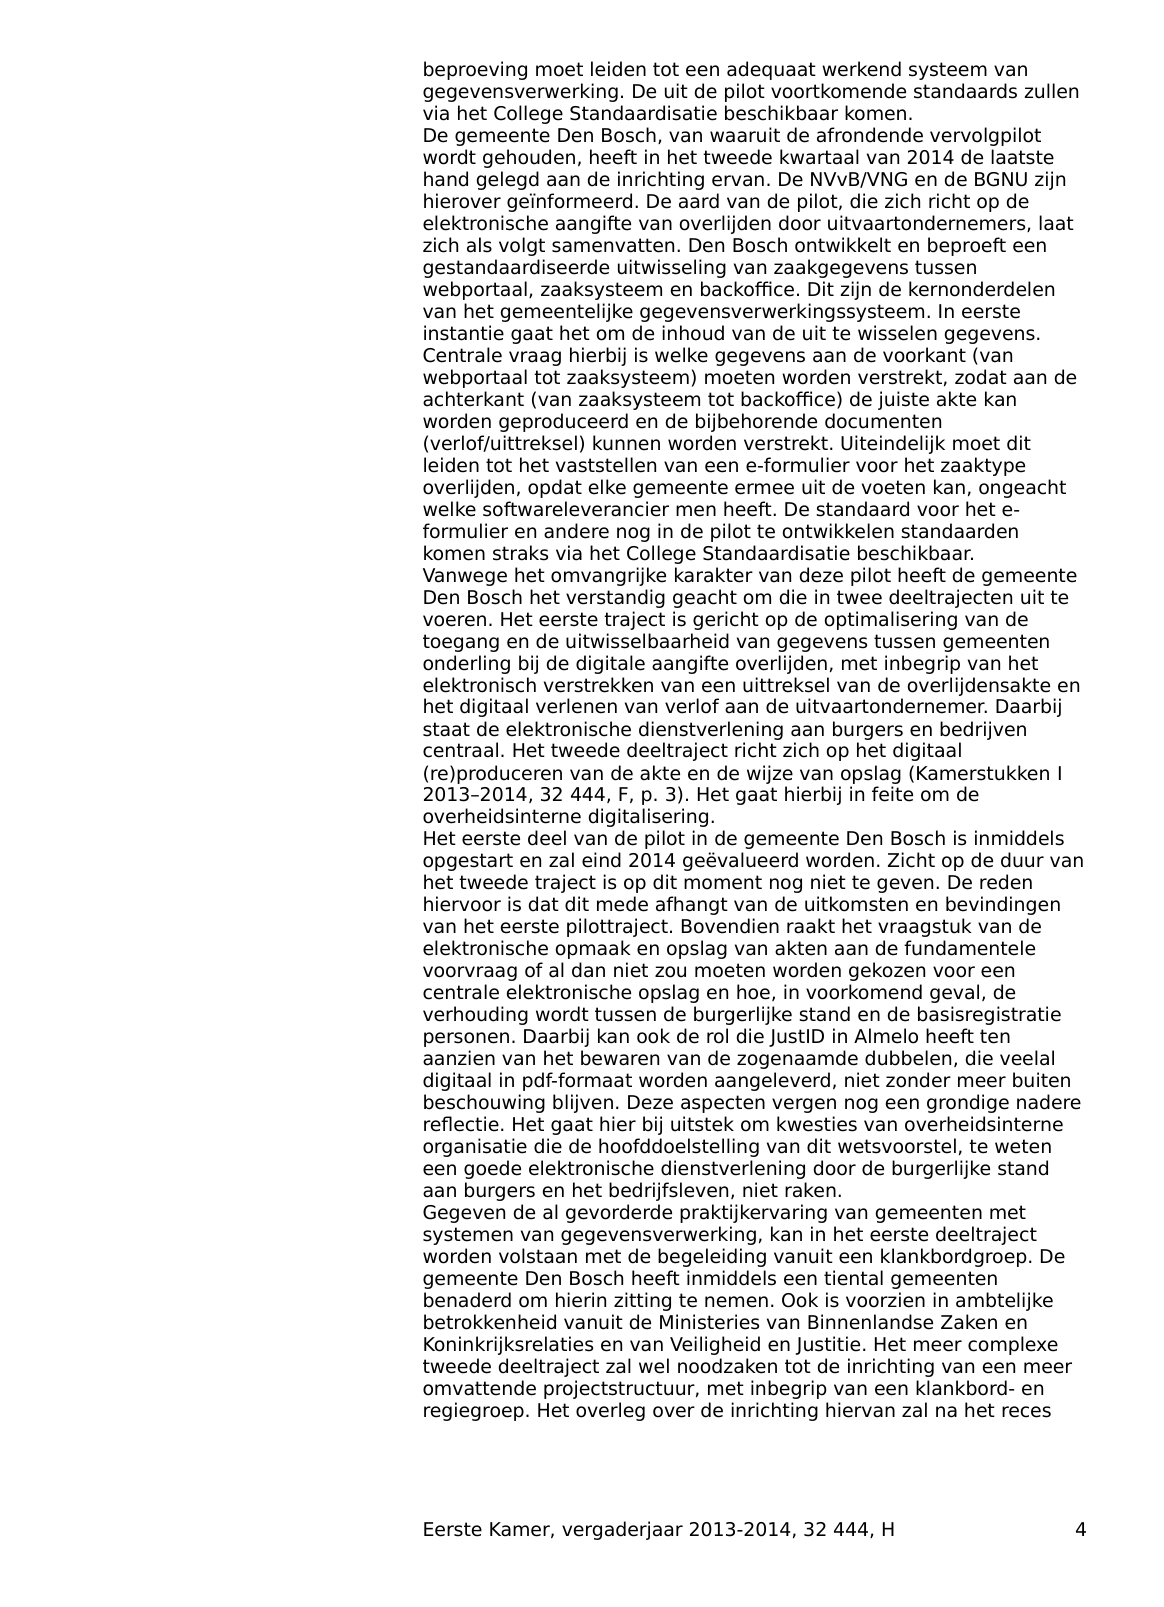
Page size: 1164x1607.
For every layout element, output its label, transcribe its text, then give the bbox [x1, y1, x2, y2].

text beproeving moet leiden tot een adequaat werkend systeem van gegevensverwerking. De uit de pilot voortkomende standaards zullen via het College Standaardisatie beschikbaar komen. [422, 59, 1087, 125]
text Het eerste deel van de pilot in de gemeente Den Bosch is inmiddels opgestart en zal eind 2014 geëvalueerd worden. Zicht op de duur van het tweede traject is op dit moment nog niet te geven. De reden hiervoor is dat dit mede afhangt van de uitkomsten en bevindingen van het eerste pilottraject. Bovendien raakt het vraagstuk van de elektronische opmaak en opslag van akten aan de fundamentele voorvraag of al dan niet zou moeten worden gekozen voor een centrale elektronische opslag en hoe, in voorkomend geval, de verhouding wordt tussen de burgerlijke stand en de basisregistratie personen. Daarbij kan ook de rol die JustID in Almelo heeft ten aanzien van het bewaren van de zogenaamde dubbelen, die veelal digitaal in pdf-formaat worden aangeleverd, niet zonder meer buiten beschouwing blijven. Deze aspecten vergen nog een grondige nadere reflectie. Het gaat hier bij uitstek om kwesties van overheidsinterne organisatie die de hoofddoelstelling van dit wetsvoorstel, te weten een goede elektronische dienstverlening door de burgerlijke stand aan burgers en het bedrijfsleven, niet raken. [422, 828, 1087, 1202]
text Vanwege het omvangrijke karakter van deze pilot heeft de gemeente Den Bosch het verstandig geacht om die in twee deeltrajecten uit te voeren. Het eerste traject is gericht op de optimalisering van de toegang en de uitwisselbaarheid van gegevens tussen gemeenten onderling bij de digitale aangifte overlijden, met inbegrip van het elektronisch verstrekken van een uittreksel van de overlijdensakte en het digitaal verlenen van verlof aan de uitvaartondernemer. Daarbij staat de elektronische dienstverlening aan burgers en bedrijven centraal. Het tweede deeltraject richt zich op het digitaal (re)produceren van de akte en de wijze van opslag (Kamerstukken I 2013–2014, 32 444, F, p. 3). Het gaat hierbij in feite om de overheidsinterne digitalisering. [422, 564, 1087, 828]
text De gemeente Den Bosch, van waaruit de afrondende vervolgpilot wordt gehouden, heeft in het tweede kwartaal van 2014 de laatste hand gelegd aan de inrichting ervan. De NVvB/VNG en de BGNU zijn hierover geïnformeerd. De aard van de pilot, die zich richt op de elektronische aangifte van overlijden door uitvaartondernemers, laat zich als volgt samenvatten. Den Bosch ontwikkelt en beproeft een gestandaardiseerde uitwisseling van zaakgegevens tussen webportaal, zaaksysteem en backoffice. Dit zijn de kernonderdelen van het gemeentelijke gegevensverwerkingssysteem. In eerste instantie gaat het om de inhoud van de uit te wisselen gegevens. Centrale vraag hierbij is welke gegevens aan de voorkant (van webportaal tot zaaksysteem) moeten worden verstrekt, zodat aan de achterkant (van zaaksysteem tot backoffice) de juiste akte kan worden geproduceerd en de bijbehorende documenten (verlof/uittreksel) kunnen worden verstrekt. Uiteindelijk moet dit leiden tot het vaststellen van een e-formulier voor het zaaktype overlijden, opdat elke gemeente ermee uit de voeten kan, ongeacht welke softwareleverancier men heeft. De standaard voor het e-formulier en andere nog in de pilot te ontwikkelen standaarden komen straks via het College Standaardisatie beschikbaar. [422, 125, 1087, 564]
text Gegeven de al gevorderde praktijkervaring van gemeenten met systemen van gegevensverwerking, kan in het eerste deeltraject worden volstaan met de begeleiding vanuit een klankbordgroep. De gemeente Den Bosch heeft inmiddels een tiental gemeenten benaderd om hierin zitting te nemen. Ook is voorzien in ambtelijke betrokkenheid vanuit de Ministeries van Binnenlandse Zaken en Koninkrijksrelaties en van Veiligheid en Justitie. Het meer complexe tweede deeltraject zal wel noodzaken tot de inrichting van een meer omvattende projectstructuur, met inbegrip van een klankbord- en regiegroep. Het overleg over de inrichting hiervan zal na het reces [422, 1202, 1087, 1422]
